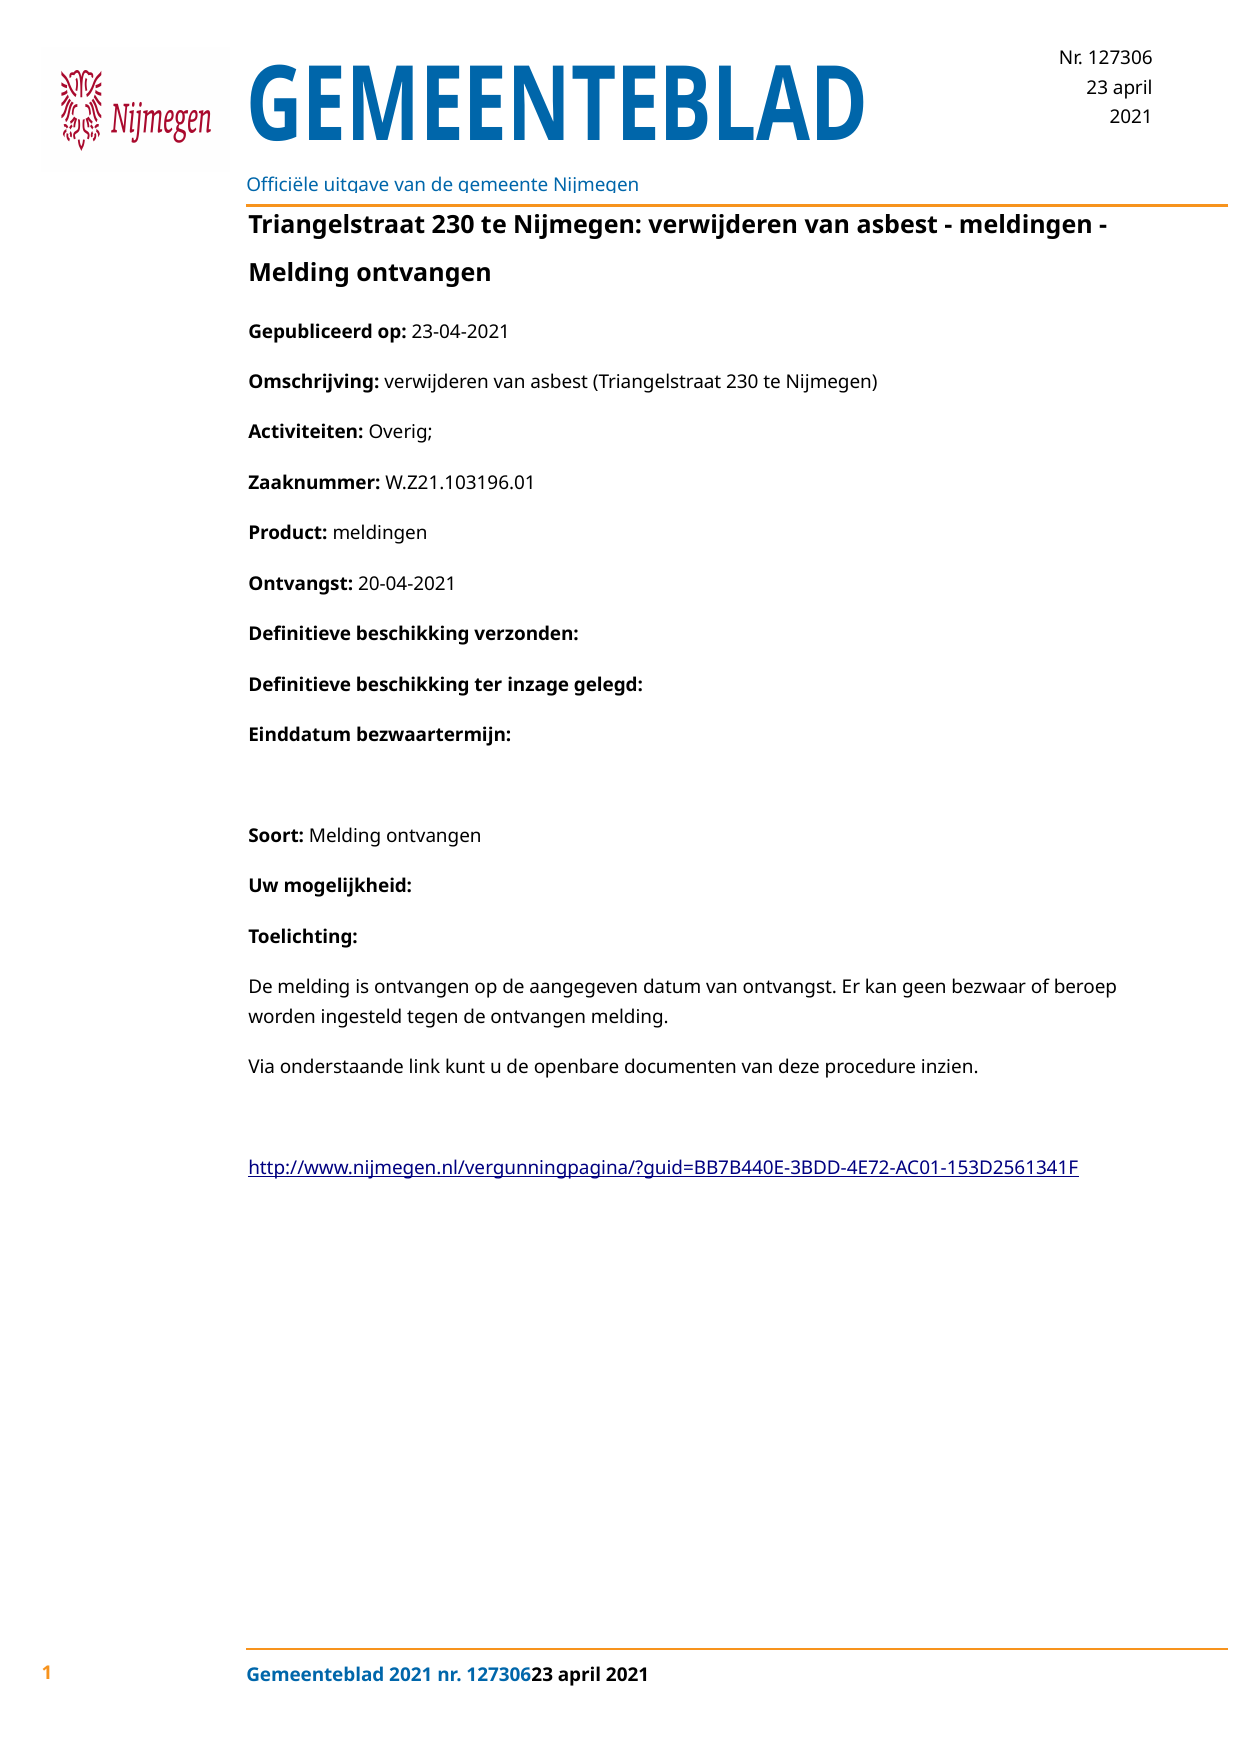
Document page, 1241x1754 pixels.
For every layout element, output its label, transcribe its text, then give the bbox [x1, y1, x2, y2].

text Definitieve beschikking verzonden: [248, 620, 1152, 646]
text Einddatum bezwaartermijn: [248, 721, 1152, 747]
text Ontvangst: 20-04-2021 [248, 570, 1152, 596]
text Zaaknummer: W.Z21.103196.01 [248, 469, 1152, 495]
text Via onderstaande link kunt u de openbare documenten van deze procedure inzien. [248, 1053, 1152, 1079]
text Definitieve beschikking ter inzage gelegd: [248, 671, 1152, 697]
text Triangelstraat 230 te Nijmegen: verwijderen van asbest - meldingen - Melding ontvangen [248, 207, 1152, 288]
text Activiteiten: Overig; [248, 419, 1152, 444]
text Soort: Melding ontvangen [248, 822, 1152, 848]
text Uw mogelijkheid: [248, 872, 1152, 898]
picture [41, 47, 231, 172]
text Toelichting: [248, 923, 1152, 949]
text Omschrijving: verwijderen van asbest (Triangelstraat 230 te Nijmegen) [248, 368, 1152, 394]
text Product: meldingen [248, 519, 1152, 545]
text http://www.nijmegen.nl/vergunningpagina/?guid=BB7B440E-3BDD-4E72-AC01-153D2561341F [248, 1154, 1152, 1180]
text Gepubliceerd op: 23-04-2021 [248, 318, 1152, 344]
text De melding is ontvangen op de aangegeven datum van ontvangst. Er kan geen bezwaar of beroep worden ingesteld tegen de ontvangen melding. [248, 973, 1152, 1029]
